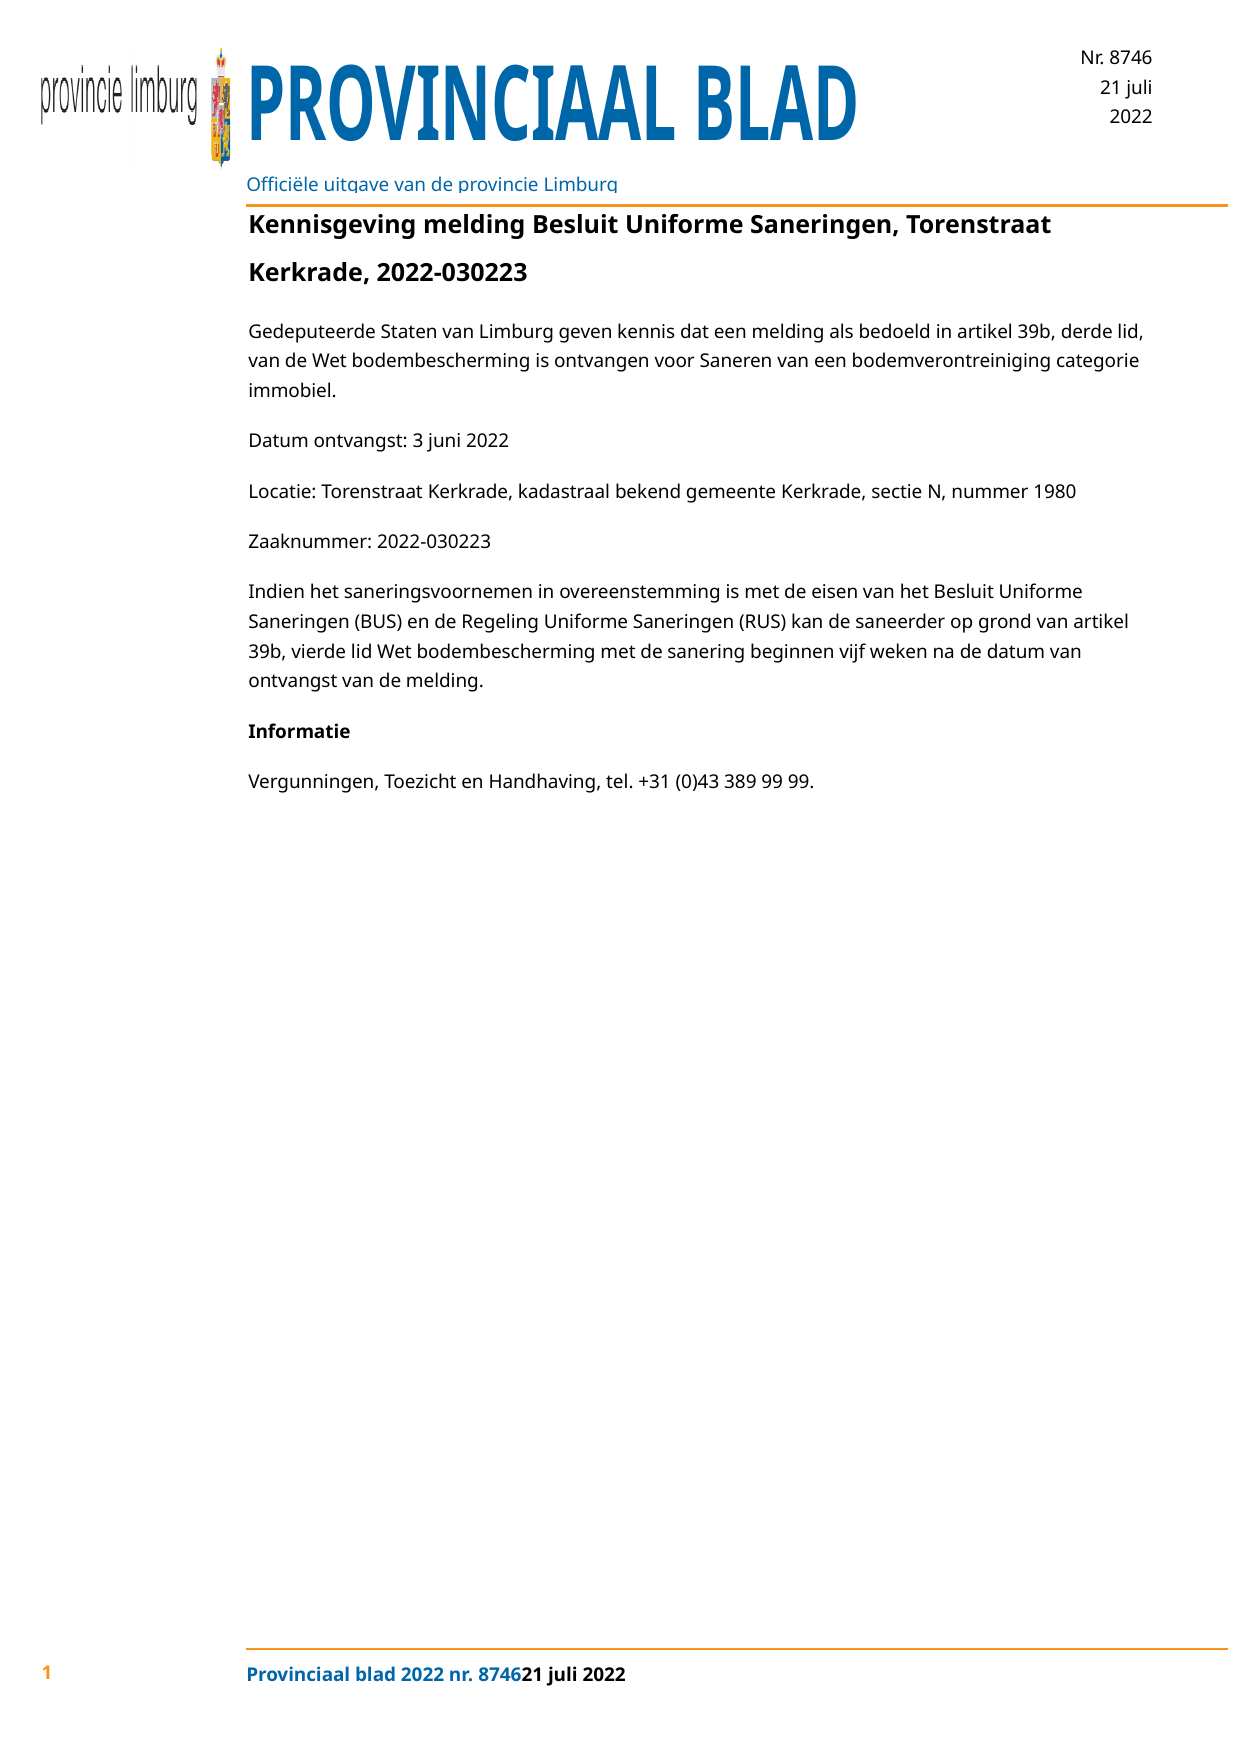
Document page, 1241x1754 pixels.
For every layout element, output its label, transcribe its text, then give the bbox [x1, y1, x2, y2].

text Zaaknummer: 2022-030223 [248, 528, 1152, 554]
text Vergunningen, Toezicht en Handhaving, tel. +31 (0)43 389 99 99. [248, 768, 1152, 794]
picture [41, 47, 231, 172]
text Kennisgeving melding Besluit Uniforme Saneringen, Torenstraat Kerkrade, 2022-030223 [248, 207, 1152, 288]
text Locatie: Torenstraat Kerkrade, kadastraal bekend gemeente Kerkrade, sectie N, nummer 1980 [248, 478, 1152, 504]
text Informatie [248, 718, 1152, 744]
text Datum ontvangst: 3 juni 2022 [248, 427, 1152, 453]
text Gedeputeerde Staten van Limburg geven kennis dat een melding als bedoeld in artikel 39b, derde lid, van de Wet bodembescherming is ontvangen voor Saneren van een bodemverontreiniging categorie immobiel. [248, 318, 1152, 403]
text Indien het saneringsvoornemen in overeenstemming is met de eisen van het Besluit Uniforme Saneringen (BUS) en de Regeling Uniforme Saneringen (RUS) kan de saneerder op grond van artikel 39b, vierde lid Wet bodembescherming met de sanering beginnen vijf weken na de datum van ontvangst van de melding. [248, 579, 1152, 693]
